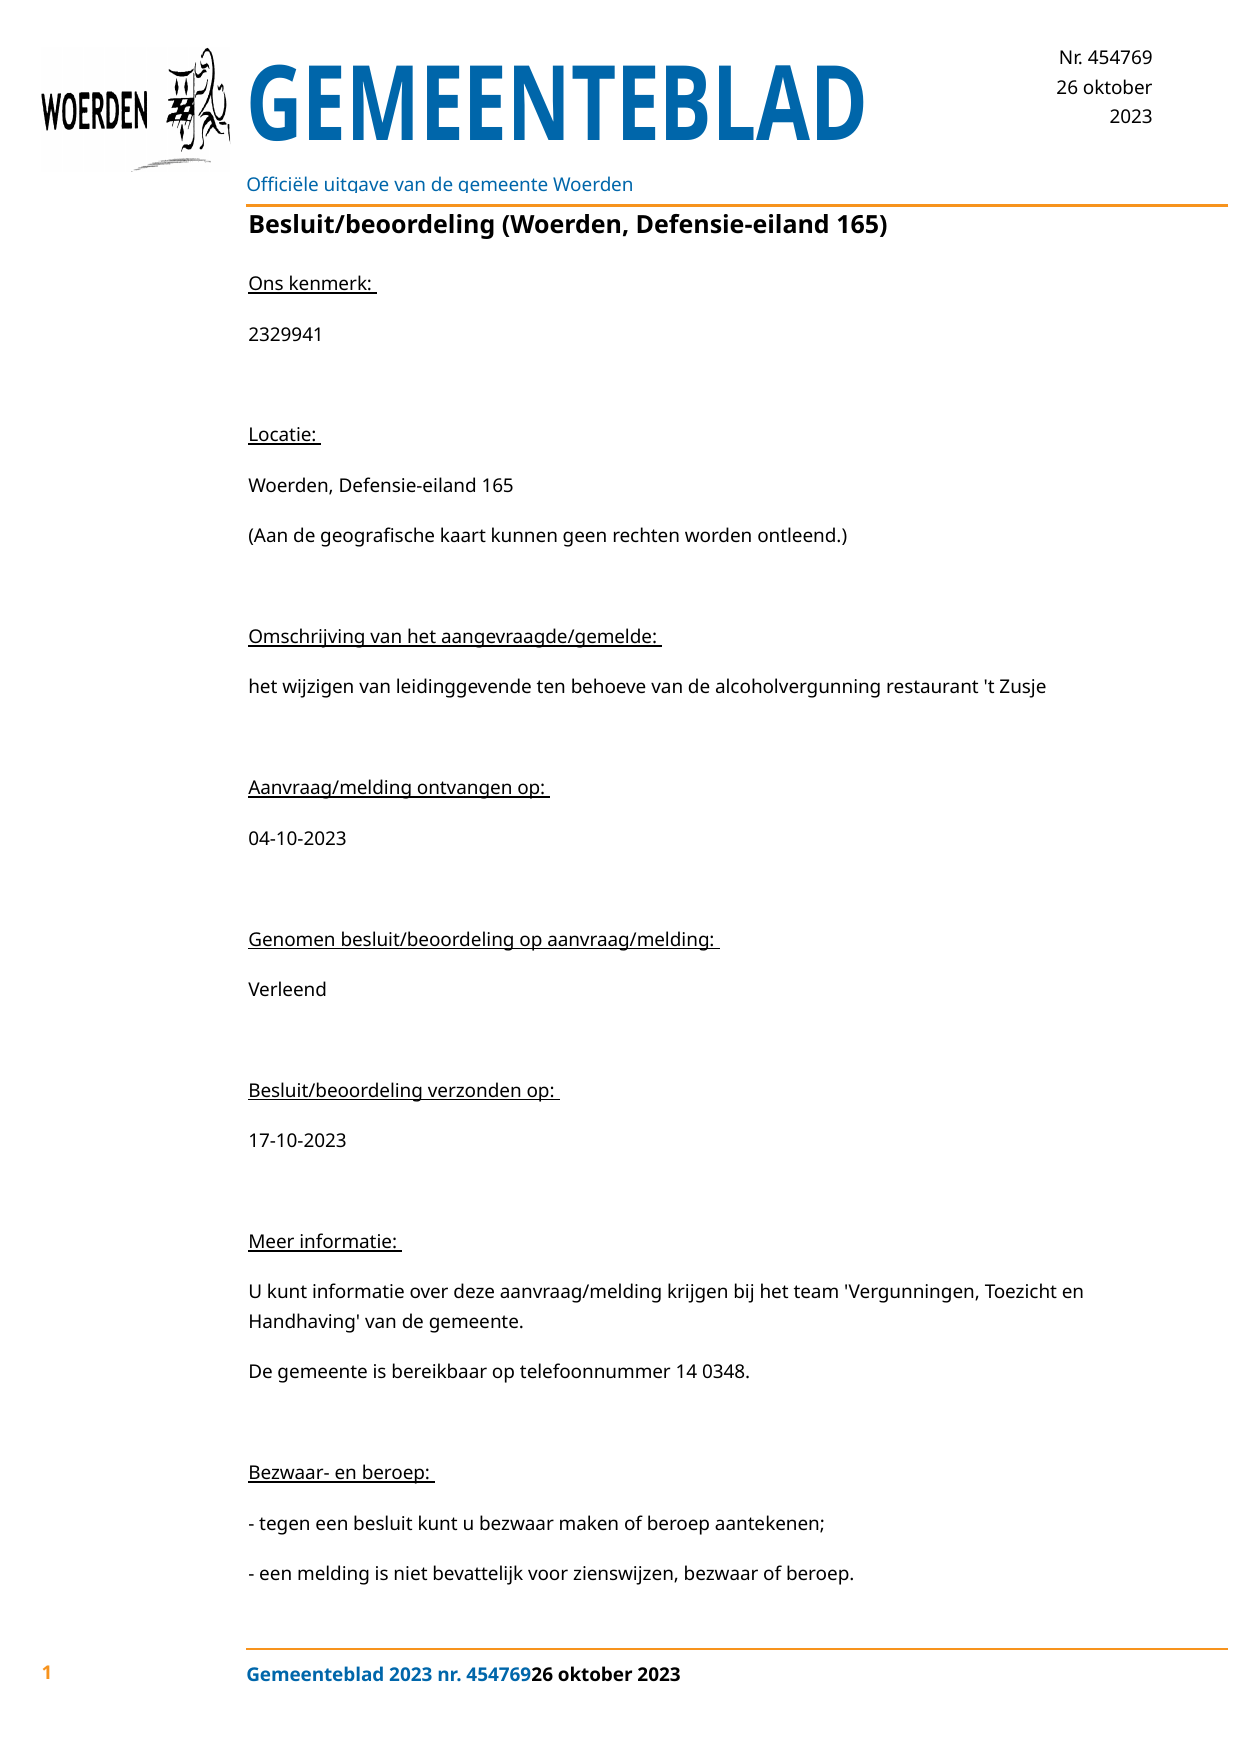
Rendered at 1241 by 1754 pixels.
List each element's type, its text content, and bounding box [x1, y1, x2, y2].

text Woerden, Defensie-eiland 165 [248, 472, 1152, 498]
text Omschrijving van het aangevraagde/gemelde: [248, 623, 1152, 649]
text Locatie: [248, 422, 1152, 447]
text het wijzigen van leidinggevende ten behoeve van de alcoholvergunning restaurant 't Zusje [248, 674, 1152, 699]
text Besluit/beoordeling verzonden op: [248, 1077, 1152, 1103]
text Genomen besluit/beoordeling op aanvraag/melding: [248, 926, 1152, 951]
text U kunt informatie over deze aanvraag/melding krijgen bij het team 'Vergunningen, Toezicht en Handhaving' van de gemeente. [248, 1279, 1152, 1334]
text 04-10-2023 [248, 825, 1152, 851]
text Bezwaar- en beroep: [248, 1459, 1152, 1485]
text Verleend [248, 976, 1152, 1002]
text (Aan de geografische kaart kunnen geen rechten worden ontleend.) [248, 522, 1152, 548]
text 2329941 [248, 321, 1152, 346]
text - een melding is niet bevattelijk voor zienswijzen, bezwaar of beroep. [248, 1560, 1152, 1586]
picture [41, 47, 231, 172]
text - tegen een besluit kunt u bezwaar maken of beroep aantekenen; [248, 1510, 1152, 1536]
text 17-10-2023 [248, 1127, 1152, 1153]
text Meer informatie: [248, 1228, 1152, 1254]
text Ons kenmerk: [248, 270, 1152, 296]
text Besluit/beoordeling (Woerden, Defensie-eiland 165) [248, 207, 1152, 241]
text De gemeente is bereikbaar op telefoonnummer 14 0348. [248, 1359, 1152, 1384]
text Aanvraag/melding ontvangen op: [248, 774, 1152, 800]
